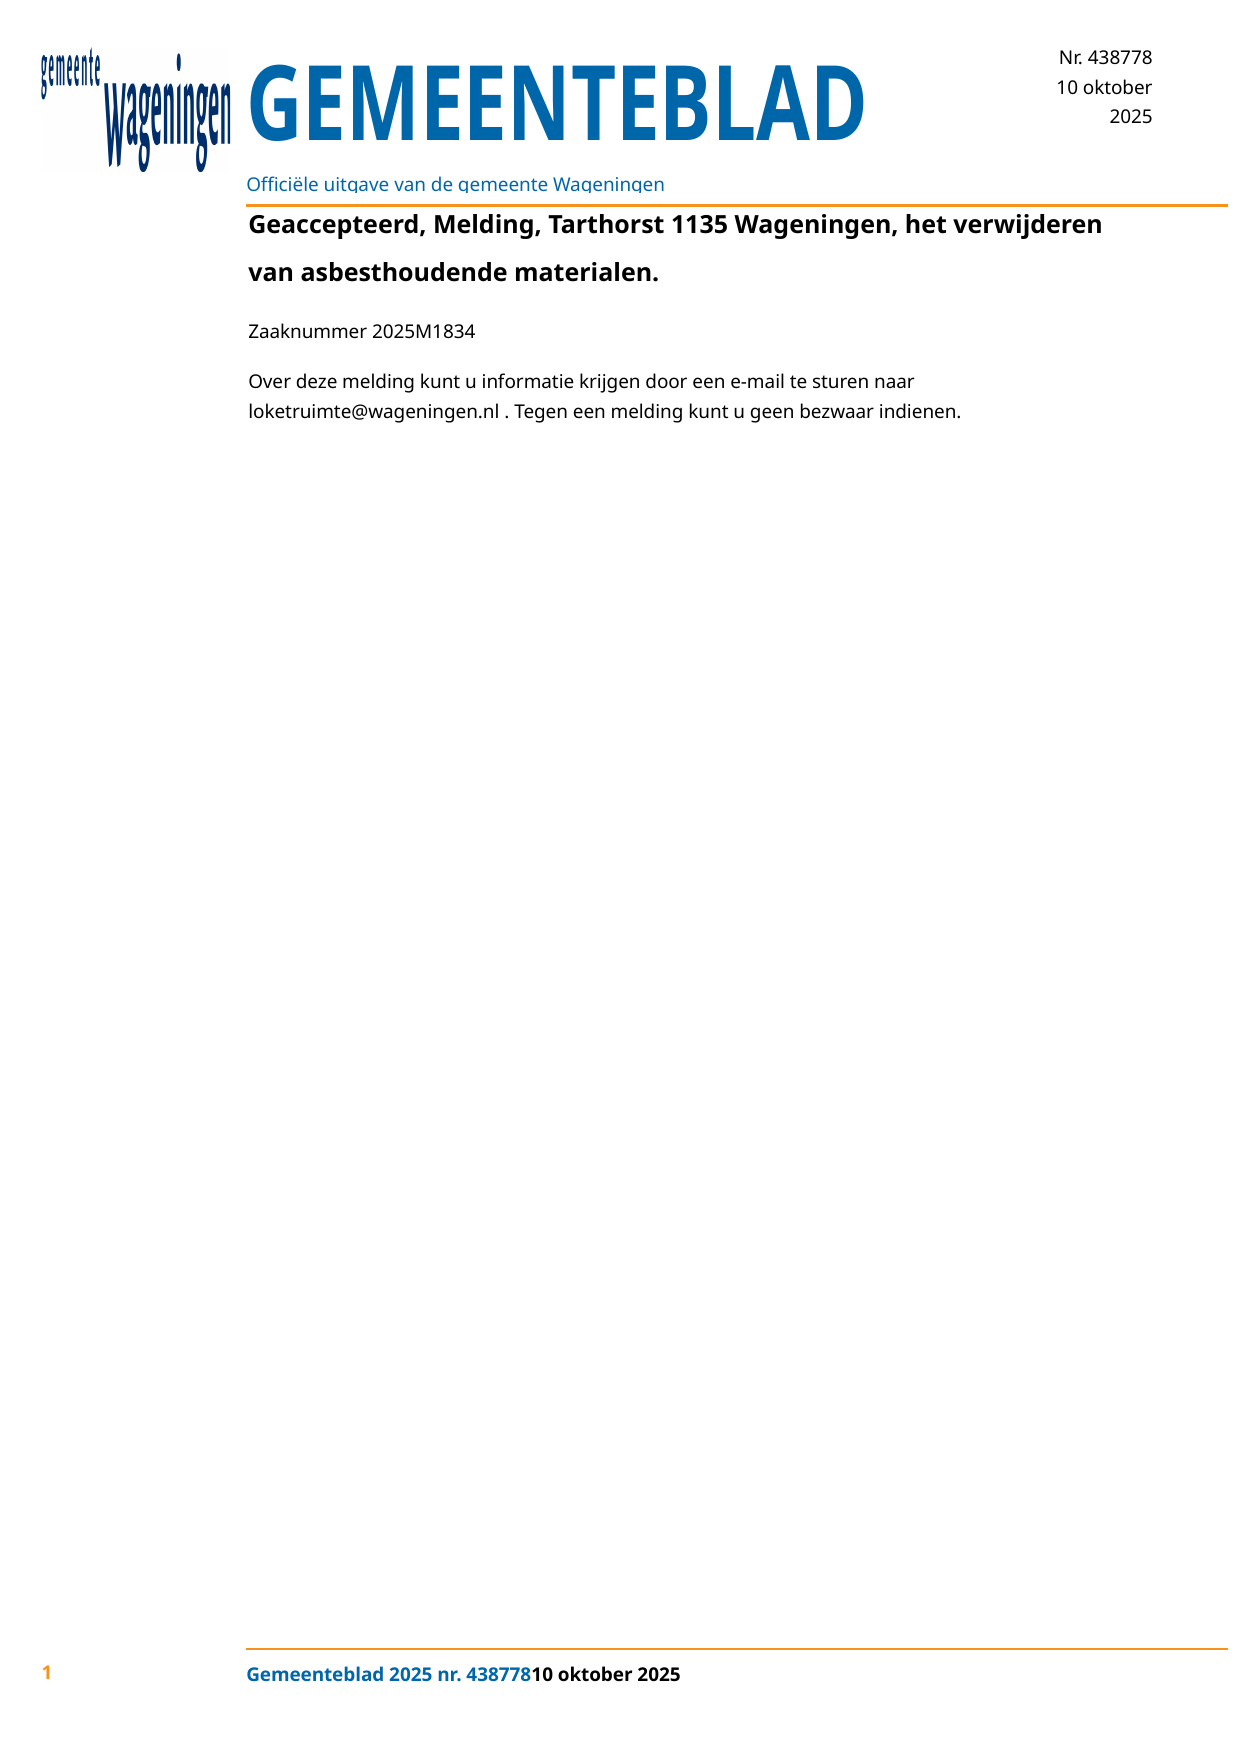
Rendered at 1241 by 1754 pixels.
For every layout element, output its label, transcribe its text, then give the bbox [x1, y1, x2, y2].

text Geaccepteerd, Melding, Tarthorst 1135 Wageningen, het verwijderen van asbesthoudende materialen. [248, 207, 1152, 288]
text Over deze melding kunt u informatie krijgen door een e-mail te sturen naar loketruimte@wageningen.nl . Tegen een melding kunt u geen bezwaar indienen. [248, 368, 1152, 424]
text Zaaknummer 2025M1834 [248, 318, 1152, 344]
picture [41, 47, 231, 172]
